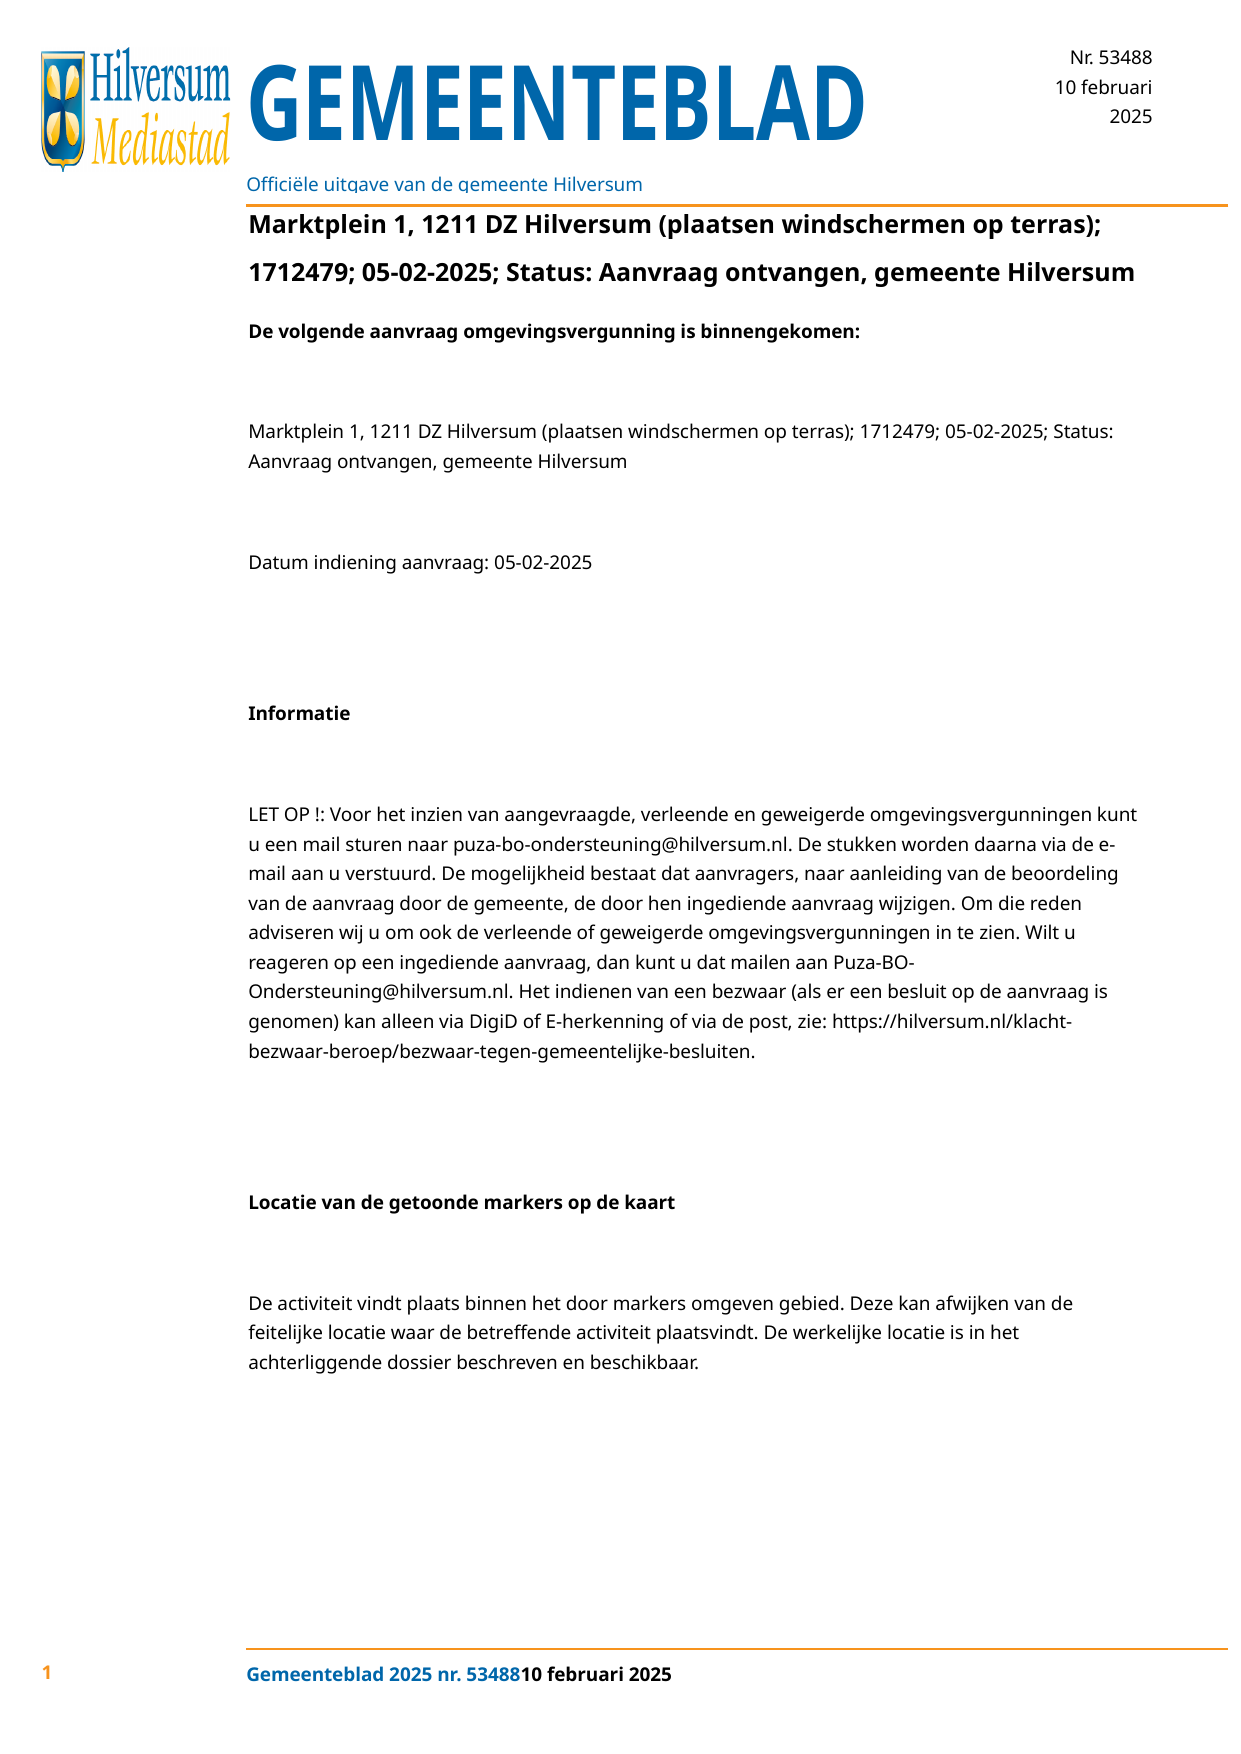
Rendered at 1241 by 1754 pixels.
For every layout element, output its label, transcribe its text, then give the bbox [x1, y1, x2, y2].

picture [41, 47, 231, 172]
text LET OP !: Voor het inzien van aangevraagde, verleende en geweigerde omgevingsvergunningen kunt u een mail sturen naar puza-bo-ondersteuning@hilversum.nl. De stukken worden daarna via de e-mail aan u verstuurd. De mogelijkheid bestaat dat aanvragers, naar aanleiding van de beoordeling van de aanvraag door de gemeente, de door hen ingediende aanvraag wijzigen. Om die reden adviseren wij u om ook de verleende of geweigerde omgevingsvergunningen in te zien. Wilt u reageren op een ingediende aanvraag, dan kunt u dat mailen aan Puza-BO-Ondersteuning@hilversum.nl. Het indienen van een bezwaar (als er een besluit op de aanvraag is genomen) kan alleen via DigiD of E-herkenning of via de post, zie: https://hilversum.nl/klacht-bezwaar-beroep/bezwaar-tegen-gemeentelijke-besluiten. [248, 801, 1152, 1064]
text De volgende aanvraag omgevingsvergunning is binnengekomen: [248, 318, 1152, 344]
text Informatie [248, 700, 1152, 726]
text Marktplein 1, 1211 DZ Hilversum (plaatsen windschermen op terras); 1712479; 05-02-2025; Status: Aanvraag ontvangen, gemeente Hilversum [248, 419, 1152, 474]
text Locatie van de getoonde markers op de kaart [248, 1189, 1152, 1215]
text Marktplein 1, 1211 DZ Hilversum (plaatsen windschermen op terras); 1712479; 05-02-2025; Status: Aanvraag ontvangen, gemeente Hilversum [248, 207, 1152, 288]
text Datum indiening aanvraag: 05-02-2025 [248, 549, 1152, 575]
text De activiteit vindt plaats binnen het door markers omgeven gebied. Deze kan afwijken van de feitelijke locatie waar de betreffende activiteit plaatsvindt. De werkelijke locatie is in het achterliggende dossier beschreven en beschikbaar. [248, 1290, 1152, 1375]
